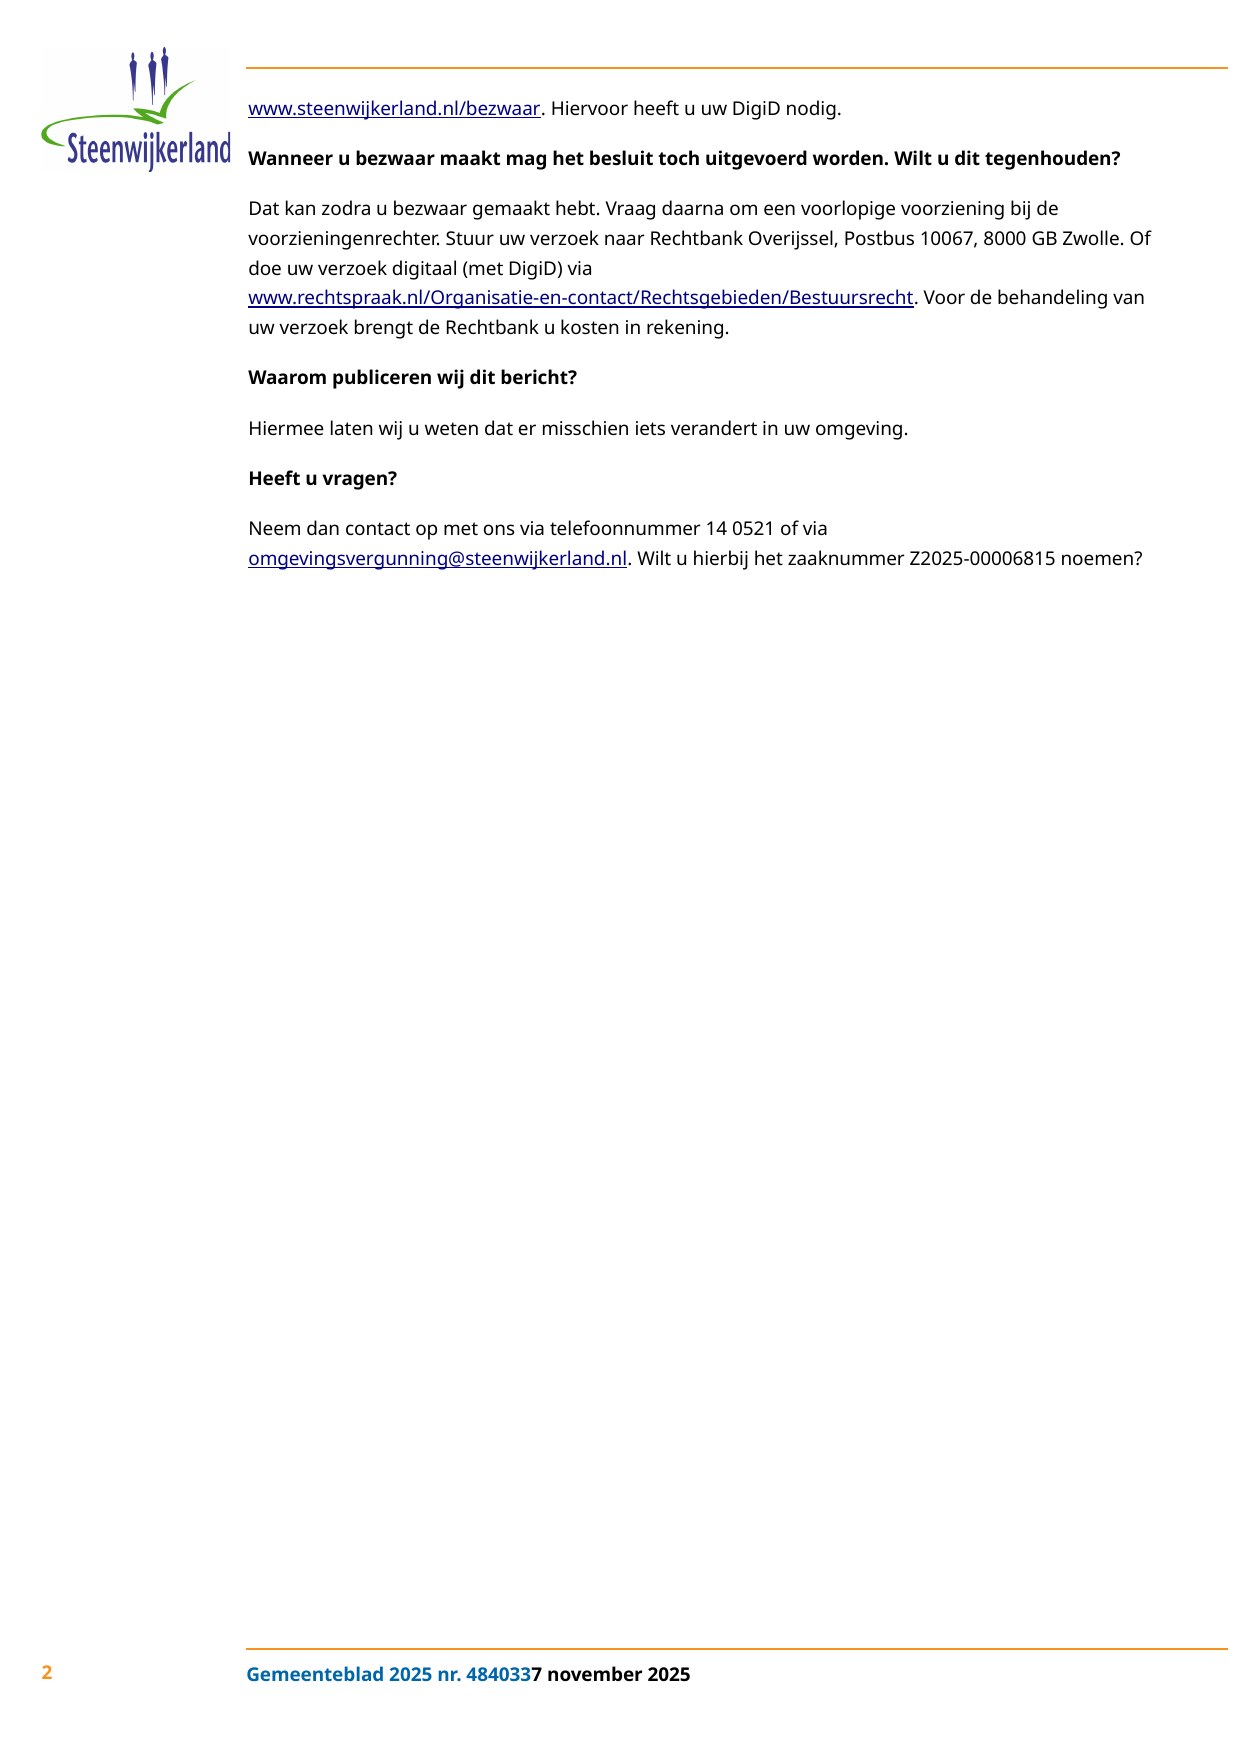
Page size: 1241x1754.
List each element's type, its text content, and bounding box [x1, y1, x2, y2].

text Heeft u vragen? [248, 465, 1152, 491]
text Dat kan zodra u bezwaar gemaakt hebt. Vraag daarna om een voorlopige voorziening bij de voorzieningenrechter. Stuur uw verzoek naar Rechtbank Overijssel, Postbus 10067, 8000 GB Zwolle. Of doe uw verzoek digitaal (met DigiD) via www.rechtspraak.nl/Organisatie-en-contact/Rechtsgebieden/Bestuursrecht. Voor de behandeling van uw verzoek brengt de Rechtbank u kosten in rekening. [248, 196, 1152, 340]
text www.steenwijkerland.nl/bezwaar. Hiervoor heeft u uw DigiD nodig. [248, 95, 1152, 121]
text Neem dan contact op met ons via telefoonnummer 14 0521 of via omgevingsvergunning@steenwijkerland.nl. Wilt u hierbij het zaaknummer Z2025-00006815 noemen? [248, 516, 1152, 571]
picture [41, 47, 231, 172]
text Waarom publiceren wij dit bericht? [248, 364, 1152, 390]
text Wanneer u bezwaar maakt mag het besluit toch uitgevoerd worden. Wilt u dit tegenhouden? [248, 145, 1152, 171]
text Hiermee laten wij u weten dat er misschien iets verandert in uw omgeving. [248, 415, 1152, 441]
